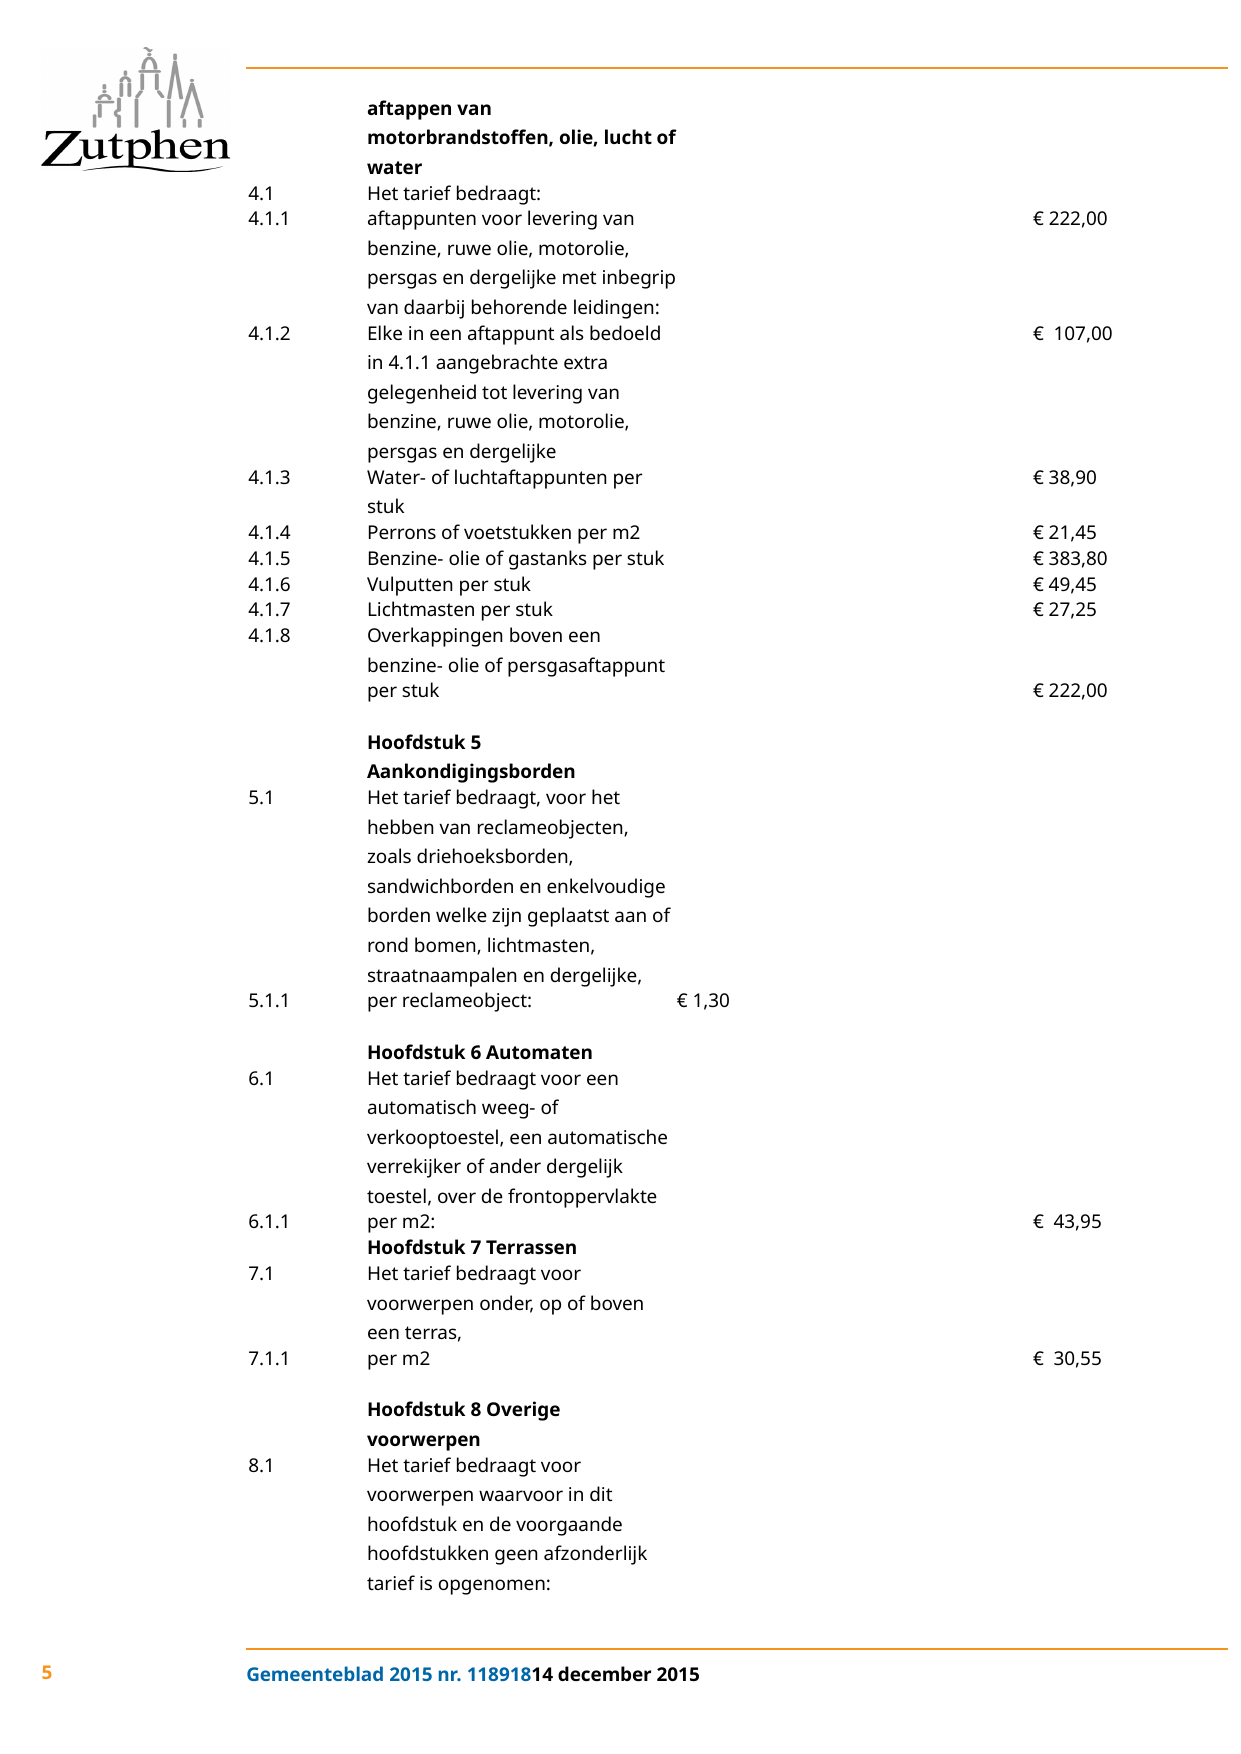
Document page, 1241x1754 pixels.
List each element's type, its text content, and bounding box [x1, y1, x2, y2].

table_cell [677, 205, 795, 320]
table_cell [1033, 1397, 1152, 1452]
table_cell aftappunten voor levering van benzine, ruwe olie, motorolie, persgas en dergelijke met inbegrip van daarbij behorende leidingen: [367, 205, 677, 320]
table_cell [677, 1065, 795, 1209]
table_cell 4.1.4 [248, 519, 367, 545]
table_cell Hoofdstuk 6 Automaten [367, 1039, 677, 1065]
table_cell Perrons of voetstukken per m2 [367, 519, 677, 545]
table_cell [677, 622, 795, 677]
table_cell [1033, 729, 1152, 784]
table_cell € 27,25 [1033, 596, 1152, 622]
table_cell [367, 1371, 677, 1397]
table_cell [677, 1209, 795, 1234]
table_cell € 1,30 [677, 988, 795, 1013]
table_cell [248, 1397, 367, 1452]
table_cell [914, 519, 1033, 545]
table_cell € 30,55 [1033, 1345, 1152, 1371]
table_cell [914, 703, 1033, 729]
table_cell [795, 1013, 914, 1039]
table_cell 4.1.7 [248, 596, 367, 622]
table_cell [795, 1260, 914, 1345]
table_cell Het tarief bedraagt voor voorwerpen waarvoor in dit hoofdstuk en de voorgaande hoofdstukken geen afzonderlijk tarief is opgenomen: [367, 1452, 677, 1596]
table_cell [795, 1397, 914, 1452]
table_cell [1033, 622, 1152, 677]
table_cell [795, 545, 914, 571]
table_cell [677, 545, 795, 571]
table_cell [248, 729, 367, 784]
table_cell Het tarief bedraagt, voor het hebben van reclameobjecten, zoals driehoeksborden, sandwichborden en enkelvoudige borden welke zijn geplaatst aan of rond bomen, lichtmasten, straatnaampalen en dergelijke, [367, 784, 677, 987]
table_cell [248, 1371, 367, 1397]
table_cell [914, 1235, 1033, 1260]
table_cell [1033, 1260, 1152, 1345]
table_cell 6.1 [248, 1065, 367, 1209]
table_cell [795, 464, 914, 519]
table_cell [795, 205, 914, 320]
table_cell [677, 571, 795, 596]
table_cell [367, 703, 677, 729]
table_cell [795, 784, 914, 987]
table_cell [248, 1235, 367, 1260]
table_cell [677, 596, 795, 622]
table_cell [1033, 95, 1152, 180]
table_cell [914, 1371, 1033, 1397]
table_cell [677, 703, 795, 729]
table_cell [914, 729, 1033, 784]
table_cell per m2 [367, 1345, 677, 1371]
table_cell [1033, 1013, 1152, 1039]
table_cell 6.1.1 [248, 1209, 367, 1234]
table_cell [795, 1235, 914, 1260]
table_cell € 49,45 [1033, 571, 1152, 596]
table_cell 5.1.1 [248, 988, 367, 1013]
table_cell [1033, 1065, 1152, 1209]
table_cell [677, 784, 795, 987]
table_cell Hoofdstuk 7 Terrassen [367, 1235, 677, 1260]
table_cell Benzine- olie of gastanks per stuk [367, 545, 677, 571]
table_cell [914, 545, 1033, 571]
table_cell aftappen van motorbrandstoffen, olie, lucht of water [367, 95, 677, 180]
table_cell [795, 1371, 914, 1397]
table_cell [914, 988, 1033, 1013]
table_cell [914, 95, 1033, 180]
table_cell [795, 1039, 914, 1065]
table_cell [677, 1345, 795, 1371]
table_cell [795, 320, 914, 464]
table_cell € 222,00 [1033, 205, 1152, 320]
table_cell [795, 1345, 914, 1371]
table_cell 4.1.3 [248, 464, 367, 519]
table_cell [795, 180, 914, 205]
table_cell [1033, 784, 1152, 987]
table_cell Het tarief bedraagt: [367, 180, 677, 205]
table_cell [677, 1013, 795, 1039]
table_cell [914, 1397, 1033, 1452]
table_cell 4.1.6 [248, 571, 367, 596]
table_cell Water- of luchtaftappunten per stuk [367, 464, 677, 519]
table_cell [914, 1039, 1033, 1065]
table_cell Hoofdstuk 8 Overige voorwerpen [367, 1397, 677, 1452]
table_cell [1033, 180, 1152, 205]
table_cell [1033, 988, 1152, 1013]
table_cell [677, 1452, 795, 1596]
table_cell [795, 622, 914, 677]
table_cell [677, 1039, 795, 1065]
table_cell € 383,80 [1033, 545, 1152, 571]
table_cell [248, 1039, 367, 1065]
table_cell [1033, 1235, 1152, 1260]
table_cell [795, 678, 914, 703]
table_cell per m2: [367, 1209, 677, 1234]
table_cell [677, 1397, 795, 1452]
table_cell [248, 1013, 367, 1039]
table_cell € 21,45 [1033, 519, 1152, 545]
table_cell [795, 1065, 914, 1209]
table_cell [1033, 1452, 1152, 1596]
table_cell [914, 784, 1033, 987]
table_cell [677, 95, 795, 180]
table_cell Lichtmasten per stuk [367, 596, 677, 622]
table_cell [795, 988, 914, 1013]
table_cell 7.1 [248, 1260, 367, 1345]
table_cell 4.1.2 [248, 320, 367, 464]
table_cell [1033, 703, 1152, 729]
table_cell [677, 1260, 795, 1345]
table_cell per reclameobject: [367, 988, 677, 1013]
table_cell € 107,00 [1033, 320, 1152, 464]
table_cell [1033, 1371, 1152, 1397]
table_cell Elke in een aftappunt als bedoeld in 4.1.1 aangebrachte extra gelegenheid tot levering van benzine, ruwe olie, motorolie, persgas en dergelijke [367, 320, 677, 464]
table_cell [677, 464, 795, 519]
table_cell [914, 571, 1033, 596]
table_cell [795, 1452, 914, 1596]
table_cell [795, 703, 914, 729]
table_cell [677, 678, 795, 703]
table_cell 4.1 [248, 180, 367, 205]
table_cell 5.1 [248, 784, 367, 987]
table_cell [677, 180, 795, 205]
table_cell [914, 180, 1033, 205]
table_cell € 38,90 [1033, 464, 1152, 519]
table_cell [914, 205, 1033, 320]
table_cell [914, 678, 1033, 703]
table_cell [677, 1235, 795, 1260]
table_cell [795, 519, 914, 545]
table_cell [1033, 1039, 1152, 1065]
table_cell per stuk [367, 678, 677, 703]
table_cell 7.1.1 [248, 1345, 367, 1371]
table_cell [677, 320, 795, 464]
table_cell [795, 1209, 914, 1234]
table_cell [914, 596, 1033, 622]
table_cell Vulputten per stuk [367, 571, 677, 596]
table_cell [914, 1065, 1033, 1209]
table_cell [914, 320, 1033, 464]
table_cell [914, 464, 1033, 519]
table_cell [914, 1260, 1033, 1345]
table_cell 4.1.8 [248, 622, 367, 677]
table_cell € 43,95 [1033, 1209, 1152, 1234]
table_cell Hoofdstuk 5 Aankondigingsborden [367, 729, 677, 784]
table_cell Het tarief bedraagt voor voorwerpen onder, op of boven een terras, [367, 1260, 677, 1345]
table_cell [795, 95, 914, 180]
picture [41, 47, 231, 172]
table_cell [367, 1013, 677, 1039]
table_cell 4.1.5 [248, 545, 367, 571]
table_cell [677, 1371, 795, 1397]
table_cell [914, 1209, 1033, 1234]
table_cell [795, 596, 914, 622]
table_cell [677, 729, 795, 784]
table_cell [248, 703, 367, 729]
table_cell € 222,00 [1033, 678, 1152, 703]
table_cell Overkappingen boven een benzine- olie of persgasaftappunt [367, 622, 677, 677]
table_cell [248, 95, 367, 180]
table_cell [914, 622, 1033, 677]
table_cell [795, 729, 914, 784]
table_cell [914, 1013, 1033, 1039]
table_cell [795, 571, 914, 596]
table_cell [914, 1345, 1033, 1371]
table_cell Het tarief bedraagt voor een automatisch weeg- of verkooptoestel, een automatische verrekijker of ander dergelijk toestel, over de frontoppervlakte [367, 1065, 677, 1209]
table_cell 4.1.1 [248, 205, 367, 320]
table_cell 8.1 [248, 1452, 367, 1596]
table_cell [677, 519, 795, 545]
table_cell [914, 1452, 1033, 1596]
table_cell [248, 678, 367, 703]
